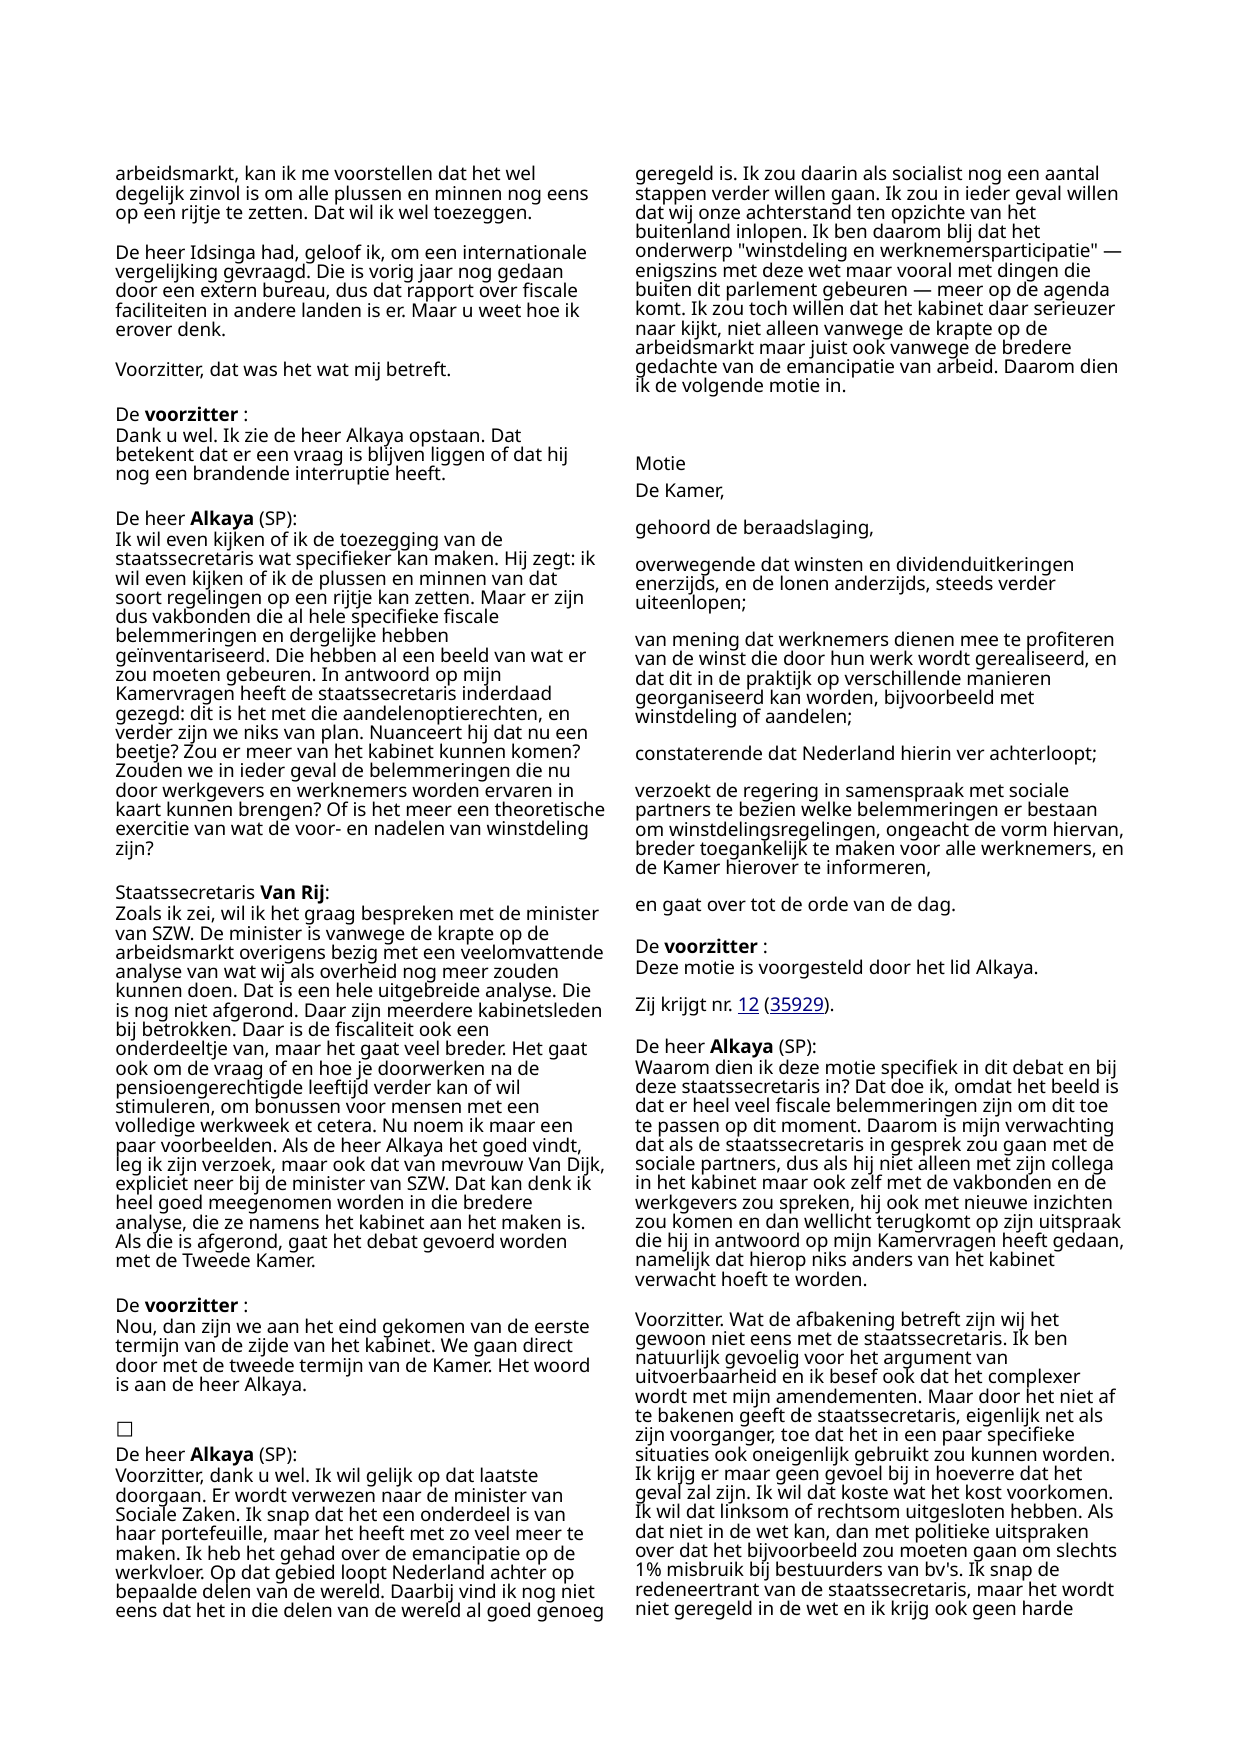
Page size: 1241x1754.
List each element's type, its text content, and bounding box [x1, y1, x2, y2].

text De heer Alkaya (SP): [115, 1442, 605, 1467]
text De voorzitter : [635, 933, 1125, 959]
text van mening dat werknemers dienen mee te profiteren van de winst die door hun werk wordt gerealiseerd, en dat dit in de praktijk op verschillende manieren georganiseerd kan worden, bijvoorbeeld met winstdeling of aandelen; [635, 631, 1125, 727]
text Deze motie is voorgesteld door het lid Alkaya. [635, 959, 1125, 978]
text De voorzitter : [115, 1292, 605, 1318]
text Motie [635, 450, 1125, 476]
text Voorzitter. Wat de afbakening betreft zijn wij het gewoon niet eens met de staatssecretaris. Ik ben natuurlijk gevoelig voor het argument van uitvoerbaarheid en ik besef ook dat het complexer wordt met mijn amendementen. Maar door het niet af te bakenen geeft de staatssecretaris, eigenlijk net als zijn voorganger, toe dat het in een paar specifieke situaties ook oneigenlijk gebruikt zou kunnen worden. Ik krijg er maar geen gevoel bij in hoeverre dat het geval zal zijn. Ik wil dat koste wat het kost voorkomen. Ik wil dat linksom of rechtsom uitgesloten hebben. Als dat niet in de wet kan, dan met politieke uitspraken over dat het bijvoorbeeld zou moeten gaan om slechts 1% misbruik bij bestuurders van bv's. Ik snap de redeneertrant van de staatssecretaris, maar het wordt niet geregeld in de wet en ik krijg ook geen harde [635, 1311, 1125, 1619]
text De heer Alkaya (SP): [115, 505, 605, 531]
text Zoals ik zei, wil ik het graag bespreken met de minister van SZW. De minister is vanwege de krapte op de arbeidsmarkt overigens bezig met een veelomvattende analyse van wat wij als overheid nog meer zouden kunnen doen. Dat is een hele uitgebreide analyse. Die is nog niet afgerond. Daar zijn meerdere kabinetsleden bij betrokken. Daar is de fiscaliteit ook een onderdeeltje van, maar het gaat veel breder. Het gaat ook om de vraag of en hoe je doorwerken na de pensioengerechtigde leeftijd verder kan of wil stimuleren, om bonussen voor mensen met een volledige werkweek et cetera. Nu noem ik maar een paar voorbeelden. Als de heer Alkaya het goed vindt, leg ik zijn verzoek, maar ook dat van mevrouw Van Dijk, expliciet neer bij de minister van SZW. Dat kan denk ik heel goed meegenomen worden in die bredere analyse, die ze namens het kabinet aan het maken is. Als die is afgerond, gaat het debat gevoerd worden met de Tweede Kamer. [115, 905, 605, 1271]
text Waarom dien ik deze motie specifiek in dit debat en bij deze staatssecretaris in? Dat doe ik, omdat het beeld is dat er heel veel fiscale belemmeringen zijn om dit toe te passen op dit moment. Daarom is mijn verwachting dat als de staatssecretaris in gesprek zou gaan met de sociale partners, dus als hij niet alleen met zijn collega in het kabinet maar ook zelf met de vakbonden en de werkgevers zou spreken, hij ook met nieuwe inzichten zou komen en dan wellicht terugkomt op zijn uitspraak die hij in antwoord op mijn Kamervragen heeft gedaan, namelijk dat hierop niks anders van het kabinet verwacht hoeft te worden. [635, 1059, 1125, 1290]
text overwegende dat winsten en dividenduitkeringen enerzijds, en de lonen anderzijds, steeds verder uiteenlopen; [635, 556, 1125, 613]
text Dank u wel. Ik zie de heer Alkaya opstaan. Dat betekent dat er een vraag is blijven liggen of dat hij nog een brandende interruptie heeft. [115, 427, 605, 484]
text constaterende dat Nederland hierin ver achterloopt; [635, 745, 1125, 764]
text Zij krijgt nr. 12 (35929). [635, 996, 1125, 1015]
text De voorzitter : [115, 401, 605, 427]
text ⬜ [115, 1416, 605, 1442]
text De heer Idsinga had, geloof ik, om een internationale vergelijking gevraagd. Die is vorig jaar nog gedaan door een extern bureau, dus dat rapport over fiscale faciliteiten in andere landen is er. Maar u weet hoe ik erover denk. [115, 244, 605, 340]
text Nou, dan zijn we aan het eind gekomen van de eerste termijn van de zijde van het kabinet. We gaan direct door met de tweede termijn van de Kamer. Het woord is aan de heer Alkaya. [115, 1318, 605, 1395]
text gehoord de beraadslaging, [635, 519, 1125, 538]
text geregeld is. Ik zou daarin als socialist nog een aantal stappen verder willen gaan. Ik zou in ieder geval willen dat wij onze achterstand ten opzichte van het buitenland inlopen. Ik ben daarom blij dat het onderwerp "winstdeling en werknemersparticipatie" — enigszins met deze wet maar vooral met dingen die buiten dit parlement gebeuren — meer op de agenda komt. Ik zou toch willen dat het kabinet daar serieuzer naar kijkt, niet alleen vanwege de krapte op de arbeidsmarkt maar juist ook vanwege de bredere gedachte van de emancipatie van arbeid. Daarom dien ik de volgende motie in. [635, 165, 1125, 397]
text De Kamer, [635, 482, 1125, 501]
text Voorzitter, dank u wel. Ik wil gelijk op dat laatste doorgaan. Er wordt verwezen naar de minister van Sociale Zaken. Ik snap dat het een onderdeel is van haar portefeuille, maar het heeft met zo veel meer te maken. Ik heb het gehad over de emancipatie op de werkvloer. Op dat gebied loopt Nederland achter op bepaalde delen van de wereld. Daarbij vind ik nog niet eens dat het in die delen van de wereld al goed genoeg [115, 1467, 605, 1622]
text De heer Alkaya (SP): [635, 1033, 1125, 1059]
text verzoekt de regering in samenspraak met sociale partners te bezien welke belemmeringen er bestaan om winstdelingsregelingen, ongeacht de vorm hiervan, breder toegankelijk te maken voor alle werknemers, en de Kamer hierover te informeren, [635, 782, 1125, 878]
text Ik wil even kijken of ik de toezegging van de staatssecretaris wat specifieker kan maken. Hij zegt: ik wil even kijken of ik de plussen en minnen van dat soort regelingen op een rijtje kan zetten. Maar er zijn dus vakbonden die al hele specifieke fiscale belemmeringen en dergelijke hebben geïnventariseerd. Die hebben al een beeld van wat er zou moeten gebeuren. In antwoord op mijn Kamervragen heeft de staatssecretaris inderdaad gezegd: dit is het met die aandelenoptierechten, en verder zijn we niks van plan. Nuanceert hij dat nu een beetje? Zou er meer van het kabinet kunnen komen? Zouden we in ieder geval de belemmeringen die nu door werkgevers en werknemers worden ervaren in kaart kunnen brengen? Of is het meer een theoretische exercitie van wat de voor- en nadelen van winstdeling zijn? [115, 531, 605, 859]
text Voorzitter, dat was het wat mij betreft. [115, 361, 605, 380]
text en gaat over tot de orde van de dag. [635, 896, 1125, 916]
text arbeidsmarkt, kan ik me voorstellen dat het wel degelijk zinvol is om alle plussen en minnen nog eens op een rijtje te zetten. Dat wil ik wel toezeggen. [115, 165, 605, 223]
text Staatssecretaris Van Rij: [115, 879, 605, 905]
